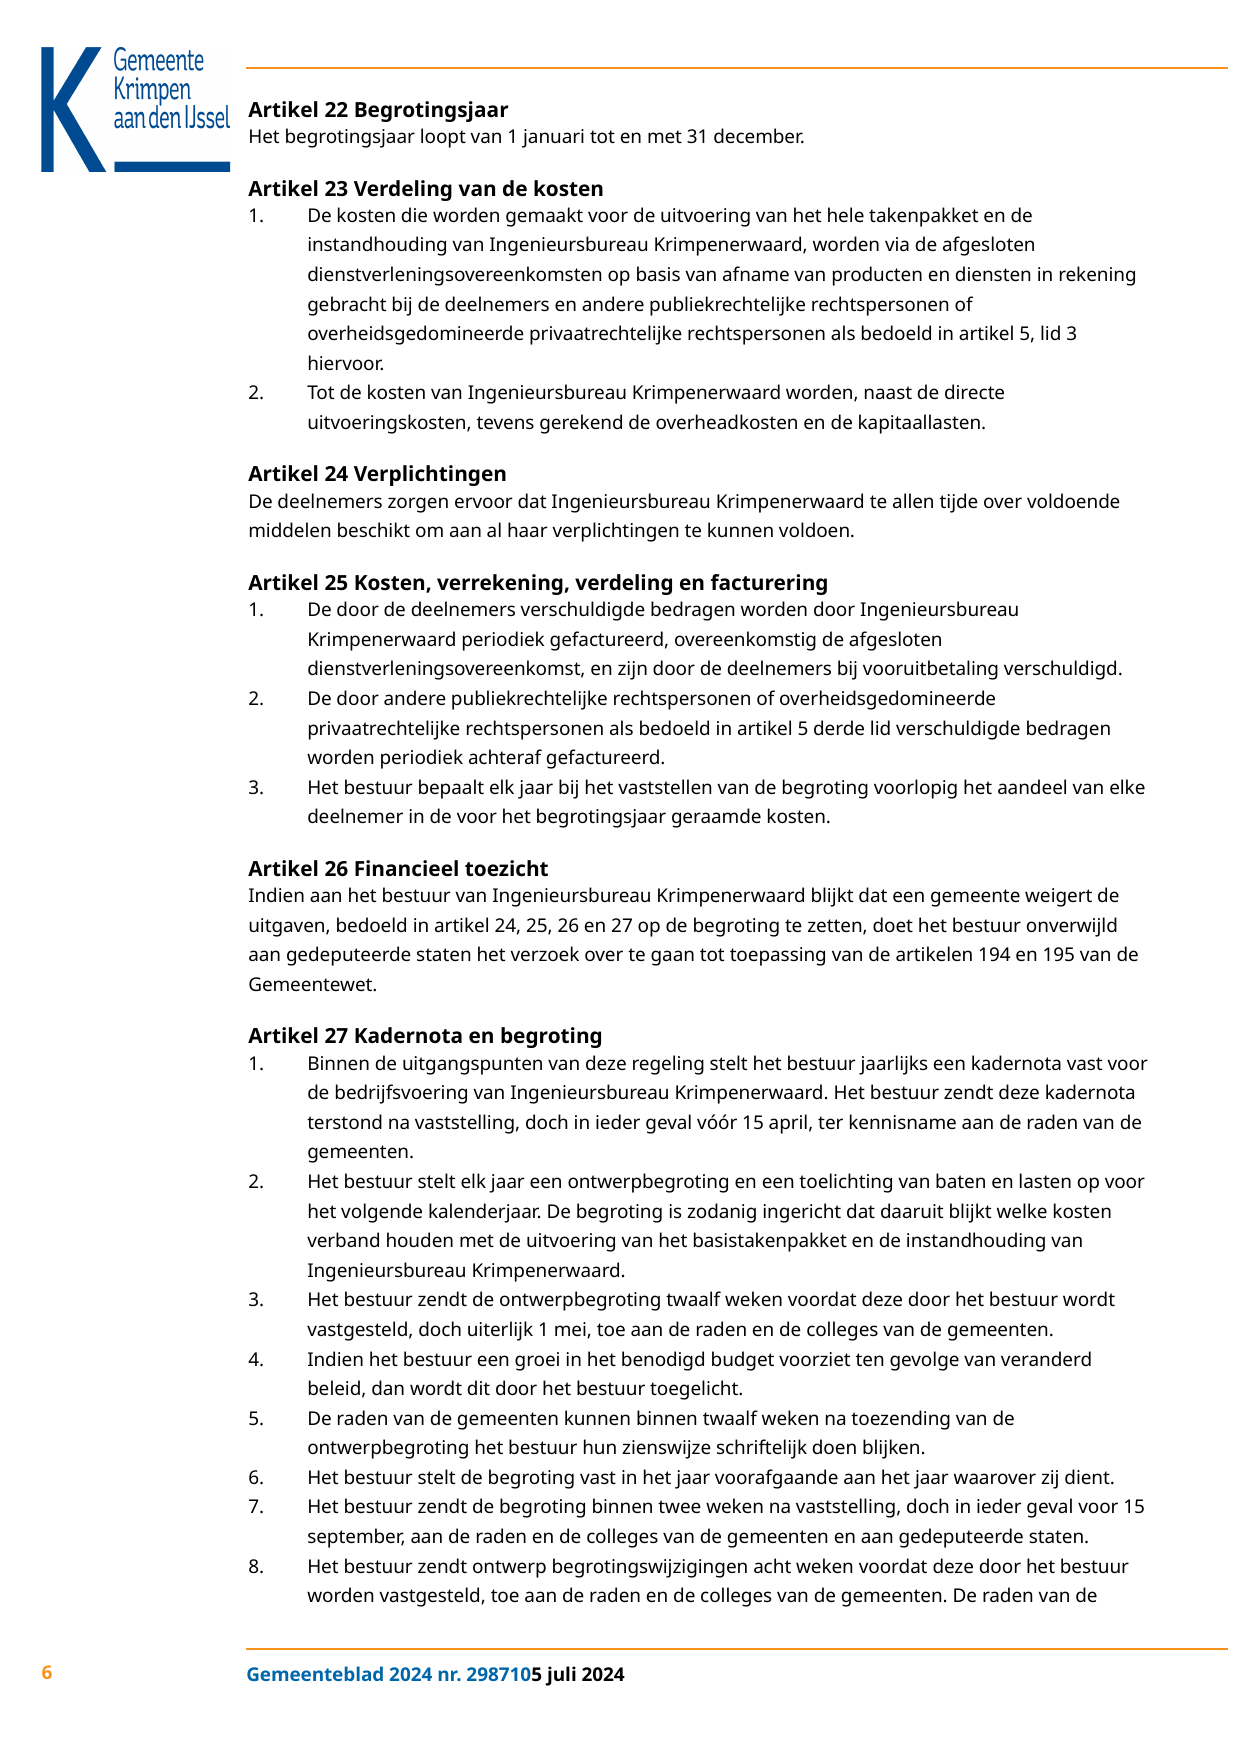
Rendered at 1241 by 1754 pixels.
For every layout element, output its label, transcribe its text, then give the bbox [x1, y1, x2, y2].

text Artikel 25 Kosten, verrekening, verdeling en facturering [248, 568, 1152, 596]
picture [41, 47, 231, 172]
list De kosten die worden gemaakt voor de uitvoering van het hele takenpakket en de instandhouding van Ingenieursbureau Krimpenerwaard, worden via de afgesloten dienstverleningsovereenkomsten op basis van afname van producten en diensten in rekening gebracht bij de deelnemers en andere publiekrechtelijke rechtspersonen of overheidsgedomineerde privaatrechtelijke rechtspersonen als bedoeld in artikel 5, lid 3 hiervoor. [248, 202, 1152, 376]
text De deelnemers zorgen ervoor dat Ingenieursbureau Krimpenerwaard te allen tijde over voldoende middelen beschikt om aan al haar verplichtingen te kunnen voldoen. [248, 488, 1152, 543]
text Het begrotingsjaar loopt van 1 januari tot en met 31 december. [248, 123, 1152, 149]
list De door andere publiekrechtelijke rechtspersonen of overheidsgedomineerde privaatrechtelijke rechtspersonen als bedoeld in artikel 5 derde lid verschuldigde bedragen worden periodiek achteraf gefactureerd. [248, 685, 1152, 770]
list De door de deelnemers verschuldigde bedragen worden door Ingenieursbureau Krimpenerwaard periodiek gefactureerd, overeenkomstig de afgesloten dienstverleningsovereenkomst, en zijn door de deelnemers bij vooruitbetaling verschuldigd. [248, 596, 1152, 681]
text Artikel 23 Verdeling van de kosten [248, 174, 1152, 202]
text Artikel 22 Begrotingsjaar [248, 95, 1152, 123]
text Artikel 24 Verplichtingen [248, 459, 1152, 488]
list Het bestuur stelt elk jaar een ontwerpbegroting en een toelichting van baten en lasten op voor het volgende kalenderjaar. De begroting is zodanig ingericht dat daaruit blijkt welke kosten verband houden met de uitvoering van het basistakenpakket en de instandhouding van Ingenieursbureau Krimpenerwaard. [248, 1168, 1152, 1283]
text Indien aan het bestuur van Ingenieursbureau Krimpenerwaard blijkt dat een gemeente weigert de uitgaven, bedoeld in artikel 24, 25, 26 en 27 op de begroting te zetten, doet het bestuur onverwijld aan gedeputeerde staten het verzoek over te gaan tot toepassing van de artikelen 194 en 195 van de Gemeentewet. [248, 882, 1152, 997]
list Tot de kosten van Ingenieursbureau Krimpenerwaard worden, naast de directe uitvoeringskosten, tevens gerekend de overheadkosten en de kapitaallasten. [248, 379, 1152, 435]
list Indien het bestuur een groei in het benodigd budget voorziet ten gevolge van veranderd beleid, dan wordt dit door het bestuur toegelicht. [248, 1346, 1152, 1401]
list De raden van de gemeenten kunnen binnen twaalf weken na toezending van de ontwerpbegroting het bestuur hun zienswijze schriftelijk doen blijken. [248, 1405, 1152, 1460]
list Het bestuur stelt de begroting vast in het jaar voorafgaande aan het jaar waarover zij dient. [248, 1464, 1152, 1490]
list Het bestuur zendt de ontwerpbegroting twaalf weken voordat deze door het bestuur wordt vastgesteld, doch uiterlijk 1 mei, toe aan de raden en de colleges van de gemeenten. [248, 1287, 1152, 1342]
list Binnen de uitgangspunten van deze regeling stelt het bestuur jaarlijks een kadernota vast voor de bedrijfsvoering van Ingenieursbureau Krimpenerwaard. Het bestuur zendt deze kadernota terstond na vaststelling, doch in ieder geval vóór 15 april, ter kennisname aan de raden van de gemeenten. [248, 1050, 1152, 1164]
list Het bestuur bepaalt elk jaar bij het vaststellen van de begroting voorlopig het aandeel van elke deelnemer in de voor het begrotingsjaar geraamde kosten. [248, 774, 1152, 829]
list Het bestuur zendt ontwerp begrotingswijzigingen acht weken voordat deze door het bestuur worden vastgesteld, toe aan de raden en de colleges van de gemeenten. De raden van de [248, 1553, 1152, 1608]
list Het bestuur zendt de begroting binnen twee weken na vaststelling, doch in ieder geval voor 15 september, aan de raden en de colleges van de gemeenten en aan gedeputeerde staten. [248, 1494, 1152, 1549]
text Artikel 27 Kadernota en begroting [248, 1022, 1152, 1050]
text Artikel 26 Financieel toezicht [248, 854, 1152, 882]
